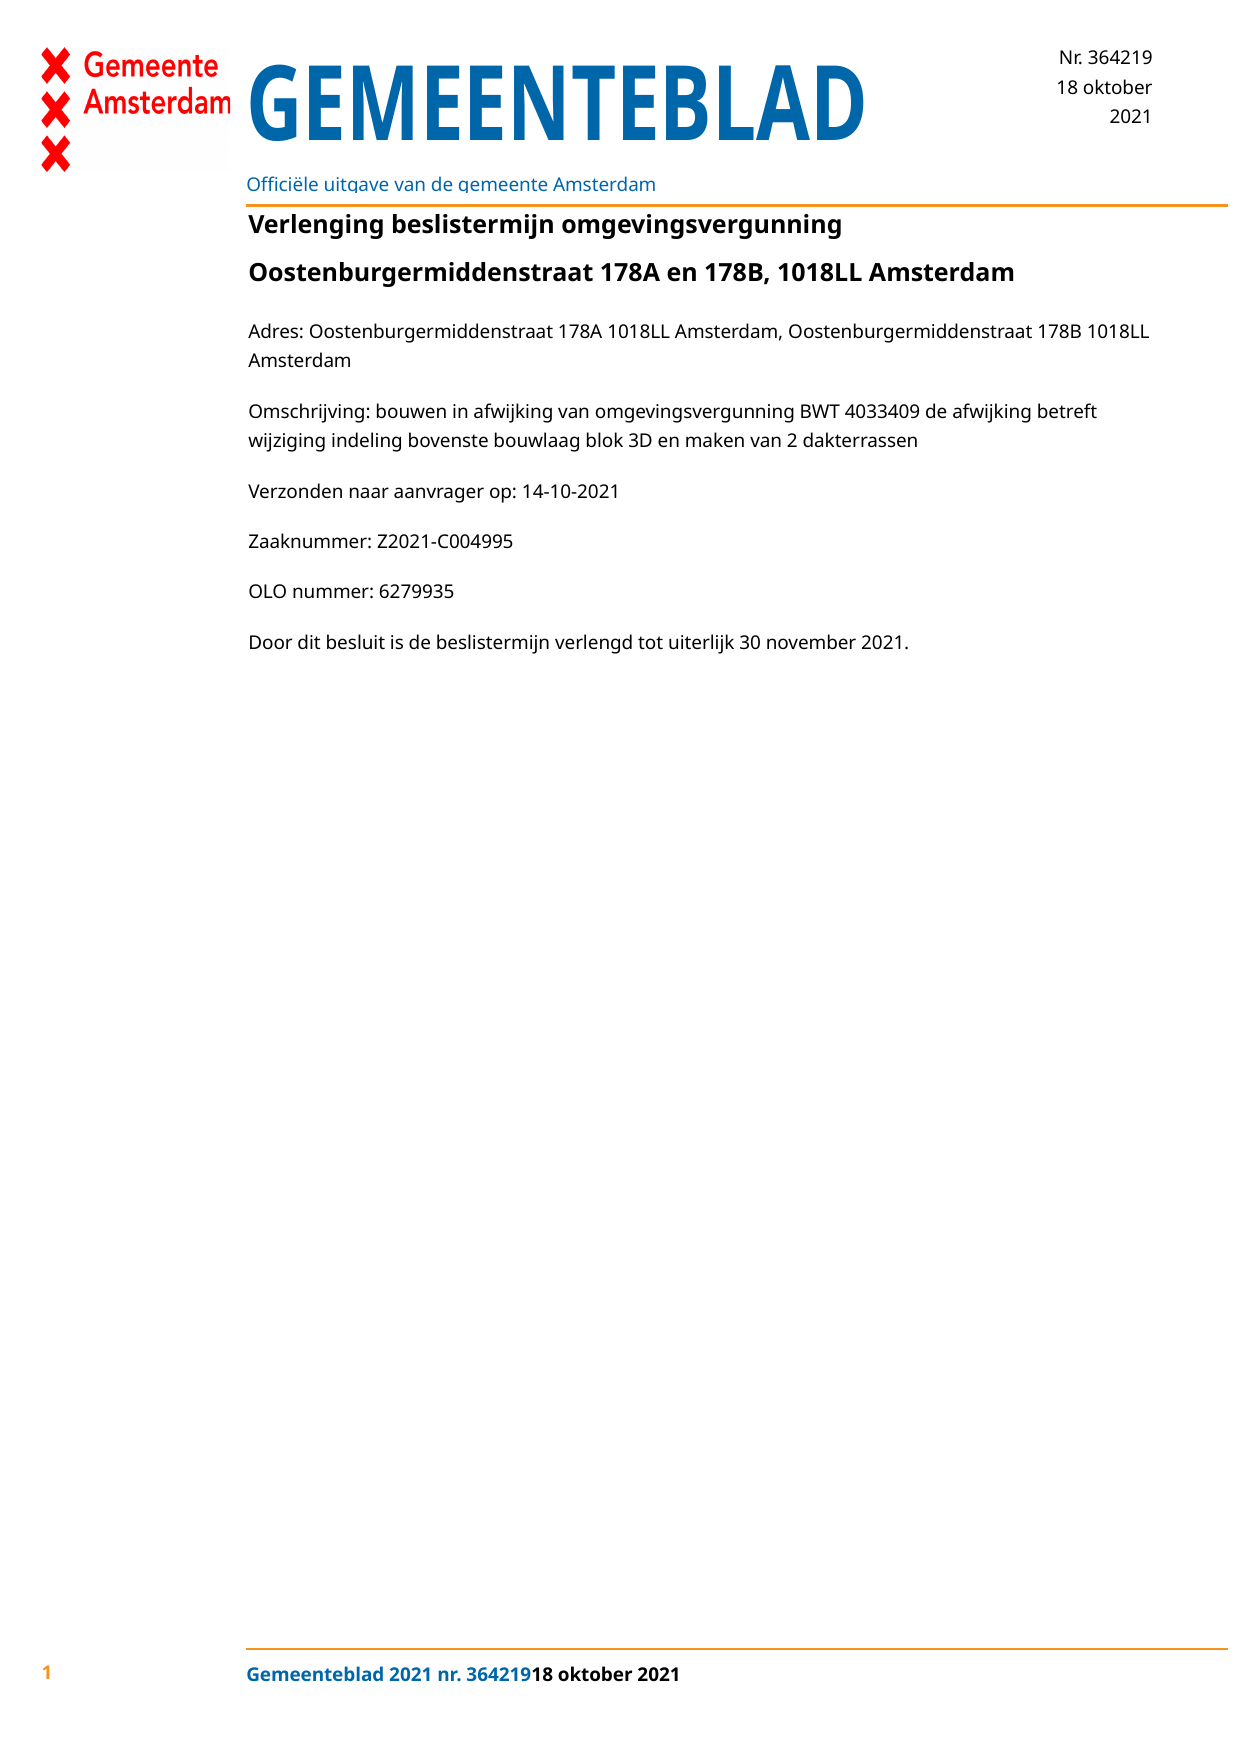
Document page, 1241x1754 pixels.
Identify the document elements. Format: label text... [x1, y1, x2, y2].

text Verzonden naar aanvrager op: 14-10-2021 [248, 478, 1152, 504]
picture [41, 47, 231, 172]
text Adres: Oostenburgermiddenstraat 178A 1018LL Amsterdam, Oostenburgermiddenstraat 178B 1018LL Amsterdam [248, 318, 1152, 373]
text Verlenging beslistermijn omgevingsvergunning Oostenburgermiddenstraat 178A en 178B, 1018LL Amsterdam [248, 207, 1152, 288]
text Zaaknummer: Z2021-C004995 [248, 528, 1152, 554]
text Door dit besluit is de beslistermijn verlengd tot uiterlijk 30 november 2021. [248, 629, 1152, 655]
text Omschrijving: bouwen in afwijking van omgevingsvergunning BWT 4033409 de afwijking betreft wijziging indeling bovenste bouwlaag blok 3D en maken van 2 dakterrassen [248, 398, 1152, 453]
text OLO nummer: 6279935 [248, 579, 1152, 604]
